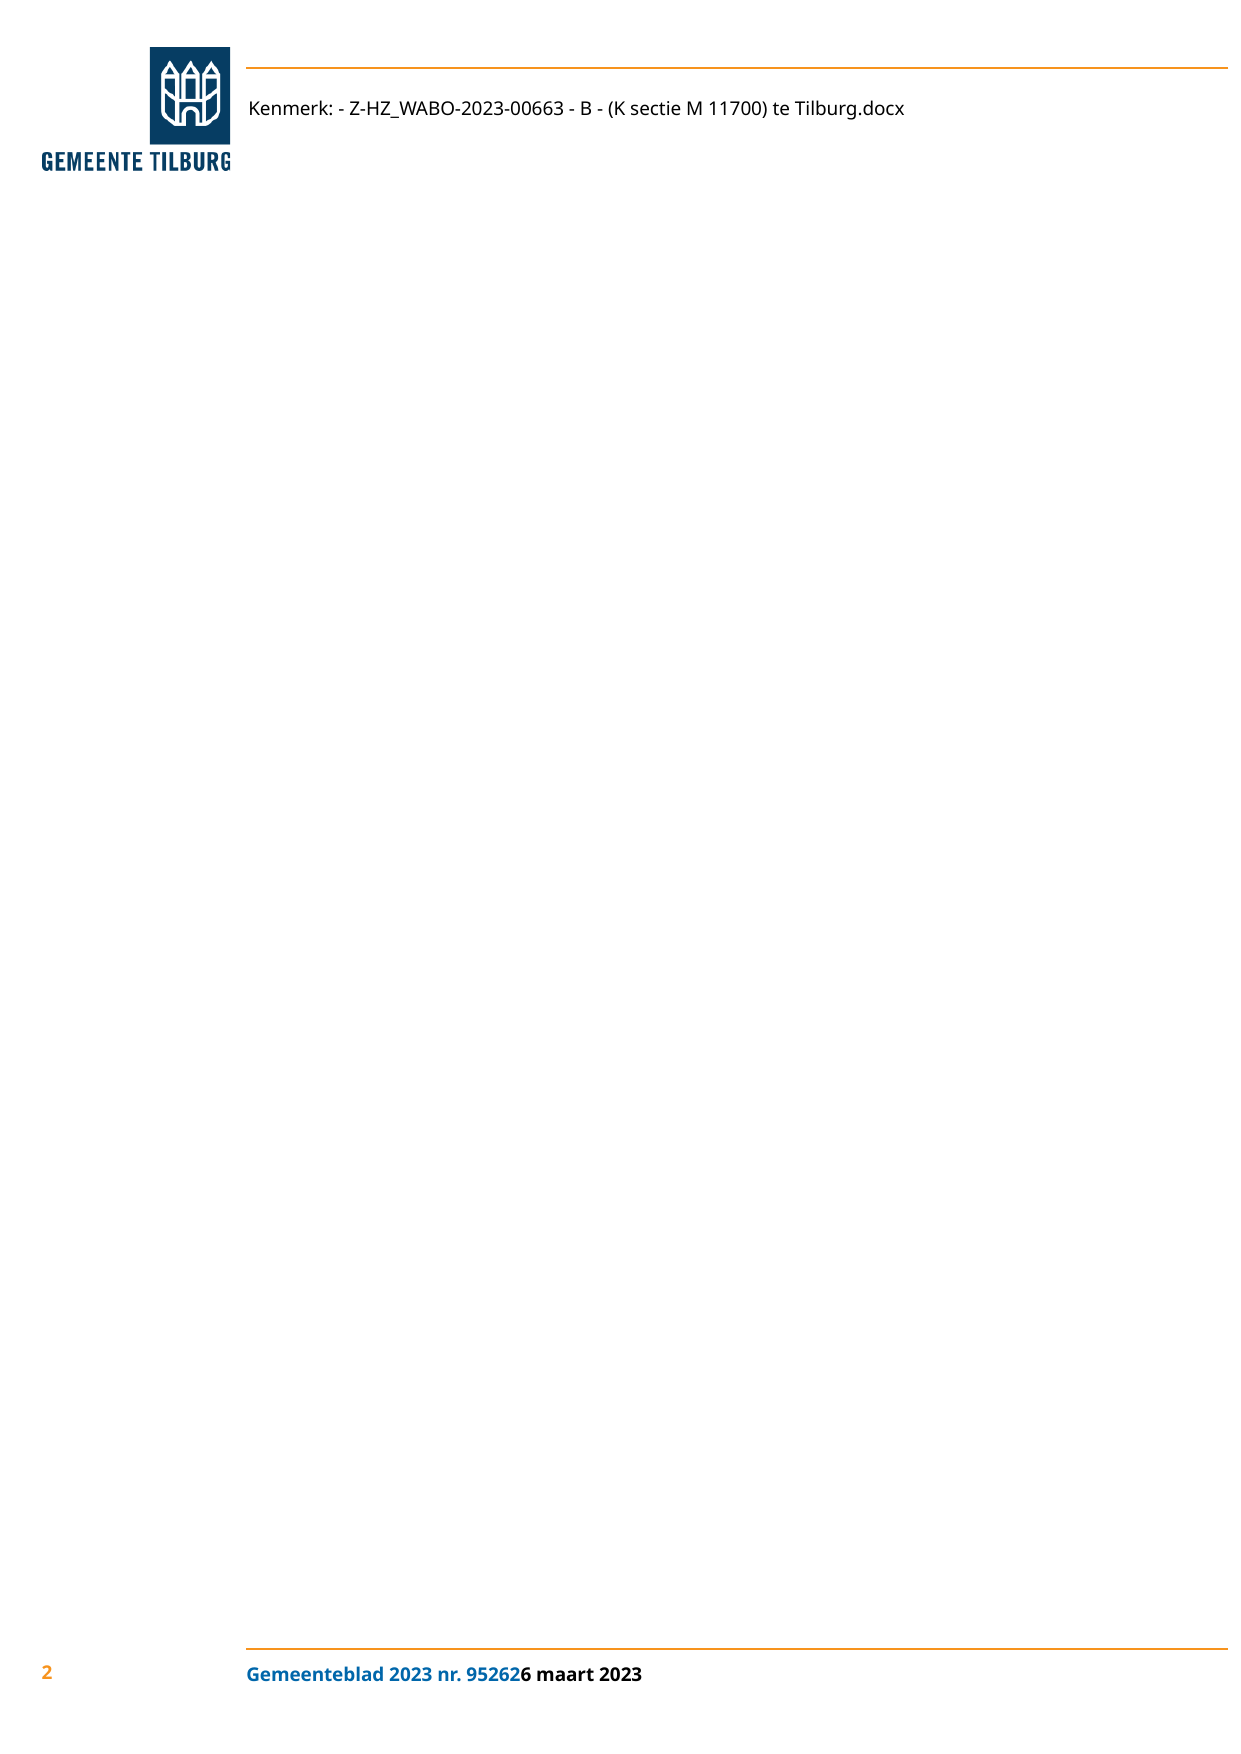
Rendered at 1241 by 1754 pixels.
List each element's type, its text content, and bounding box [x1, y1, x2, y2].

picture [41, 47, 231, 172]
text Kenmerk: - Z-HZ_WABO-2023-00663 - B - (K sectie M 11700) te Tilburg.docx [248, 95, 1152, 121]
